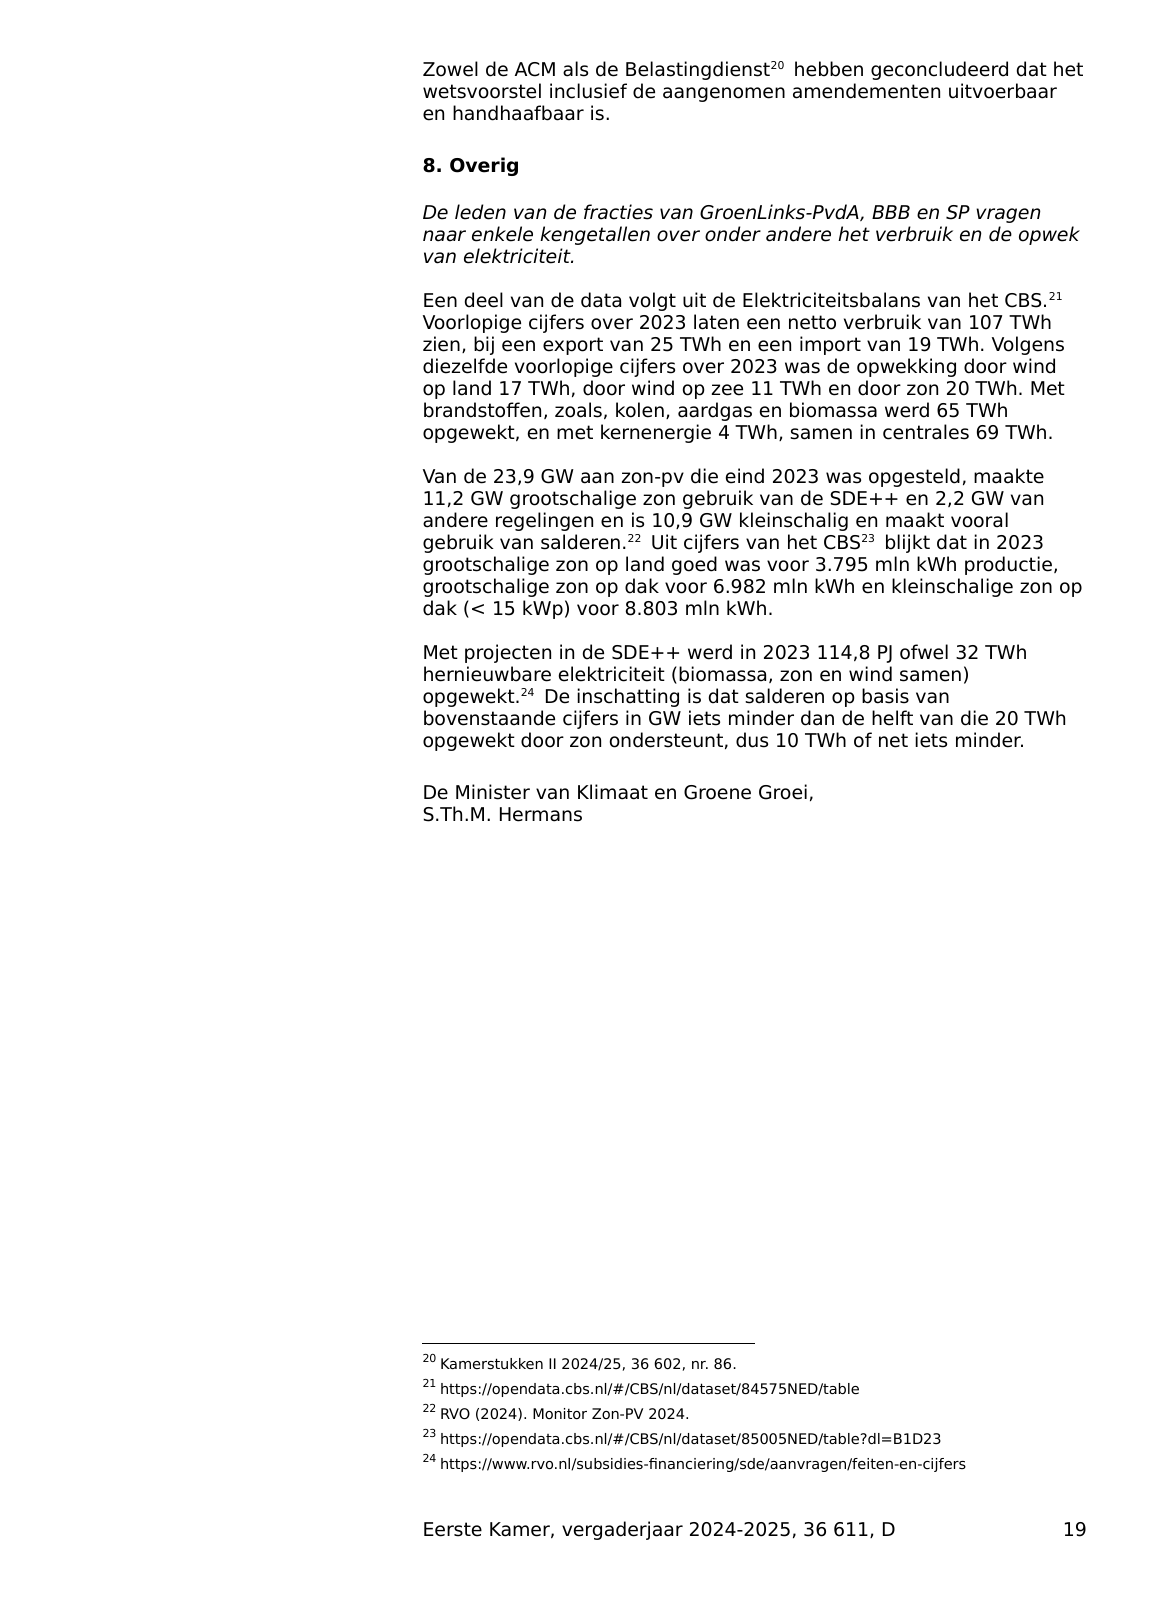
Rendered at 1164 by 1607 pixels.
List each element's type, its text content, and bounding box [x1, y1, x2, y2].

text RVO (2024). Monitor Zon-PV 2024. [422, 1402, 1087, 1424]
text Van de 23,9 GW aan zon-pv die eind 2023 was opgesteld, maakte 11,2 GW grootschalige zon gebruik van de SDE++ en 2,2 GW van andere regelingen en is 10,9 GW kleinschalig en maakt vooral gebruik van salderen. Uit cijfers van het CBS blijkt dat in 2023 grootschalige zon op land goed was voor 3.795 mln kWh productie, grootschalige zon op dak voor 6.982 mln kWh en kleinschalige zon op dak (< 15 kWp) voor 8.803 mln kWh. [422, 466, 1087, 620]
subtitle 8. Overig [422, 155, 1087, 177]
text Kamerstukken II 2024/25, 36 602, nr. 86. [422, 1352, 1087, 1374]
text https://opendata.cbs.nl/#/CBS/nl/dataset/84575NED/table [422, 1377, 1087, 1399]
text https://www.rvo.nl/subsidies-financiering/sde/aanvragen/feiten-en-cijfers [422, 1452, 1087, 1474]
text Met projecten in de SDE++ werd in 2023 114,8 PJ ofwel 32 TWh hernieuwbare elektriciteit (biomassa, zon en wind samen) opgewekt. De inschatting is dat salderen op basis van bovenstaande cijfers in GW iets minder dan de helft van die 20 TWh opgewekt door zon ondersteunt, dus 10 TWh of net iets minder. [422, 642, 1087, 752]
text https://opendata.cbs.nl/#/CBS/nl/dataset/85005NED/table?dl=B1D23 [422, 1427, 1087, 1449]
text De leden van de fracties van GroenLinks-PvdA, BBB en SP vragen naar enkele kengetallen over onder andere het verbruik en de opwek van elektriciteit. [422, 202, 1087, 268]
text De Minister van Klimaat en Groene Groei, S.Th.M. Hermans [422, 782, 1087, 826]
text Een deel van de data volgt uit de Elektriciteitsbalans van het CBS. Voorlopige cijfers over 2023 laten een netto verbruik van 107 TWh zien, bij een export van 25 TWh en een import van 19 TWh. Volgens diezelfde voorlopige cijfers over 2023 was de opwekking door wind op land 17 TWh, door wind op zee 11 TWh en door zon 20 TWh. Met brandstoffen, zoals, kolen, aardgas en biomassa werd 65 TWh opgewekt, en met kernenergie 4 TWh, samen in centrales 69 TWh. [422, 290, 1087, 444]
text Zowel de ACM als de Belastingdienst hebben geconcludeerd dat het wetsvoorstel inclusief de aangenomen amendementen uitvoerbaar en handhaafbaar is. [422, 59, 1087, 125]
